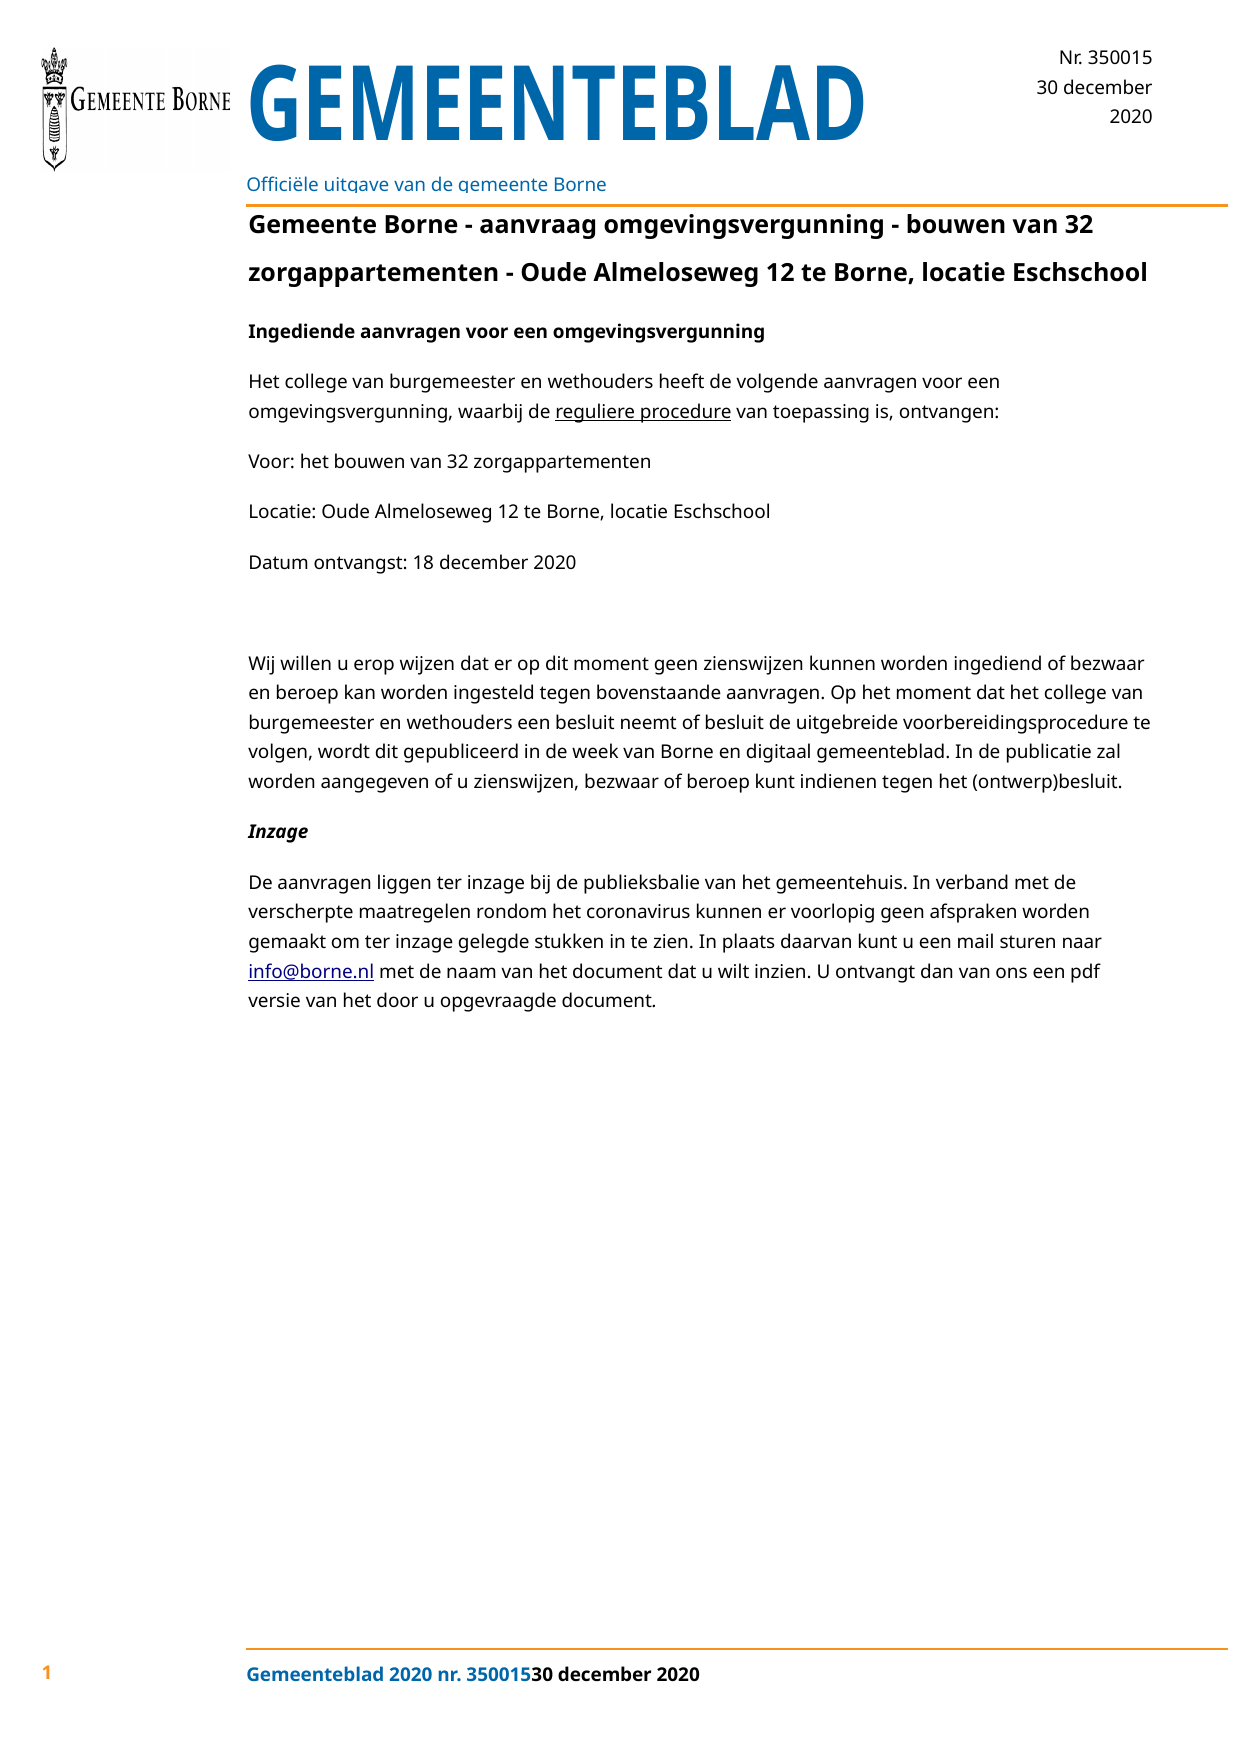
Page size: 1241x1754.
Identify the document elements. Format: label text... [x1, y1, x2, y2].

text Locatie: Oude Almeloseweg 12 te Borne, locatie Eschschool [248, 499, 1152, 524]
text Voor: het bouwen van 32 zorgappartementen [248, 448, 1152, 474]
text Het college van burgemeester en wethouders heeft de volgende aanvragen voor een omgevingsvergunning, waarbij de reguliere procedure van toepassing is, ontvangen: [248, 368, 1152, 424]
text Inzage [248, 819, 1152, 844]
text Ingediende aanvragen voor een omgevingsvergunning [248, 318, 1152, 344]
text Gemeente Borne - aanvraag omgevingsvergunning - bouwen van 32 zorgappartementen - Oude Almeloseweg 12 te Borne, locatie Eschschool [248, 207, 1152, 288]
text Datum ontvangst: 18 december 2020 [248, 549, 1152, 575]
text Wij willen u erop wijzen dat er op dit moment geen zienswijzen kunnen worden ingediend of bezwaar en beroep kan worden ingesteld tegen bovenstaande aanvragen. Op het moment dat het college van burgemeester en wethouders een besluit neemt of besluit de uitgebreide voorbereidingsprocedure te volgen, wordt dit gepubliceerd in de week van Borne en digitaal gemeenteblad. In de publicatie zal worden aangegeven of u zienswijzen, bezwaar of beroep kunt indienen tegen het (ontwerp)besluit. [248, 650, 1152, 794]
picture [41, 47, 231, 172]
text De aanvragen liggen ter inzage bij de publieksbalie van het gemeentehuis. In verband met de verscherpte maatregelen rondom het coronavirus kunnen er voorlopig geen afspraken worden gemaakt om ter inzage gelegde stukken in te zien. In plaats daarvan kunt u een mail sturen naar info@borne.nl met de naam van het document dat u wilt inzien. U ontvangt dan van ons een pdf versie van het door u opgevraagde document. [248, 869, 1152, 1013]
